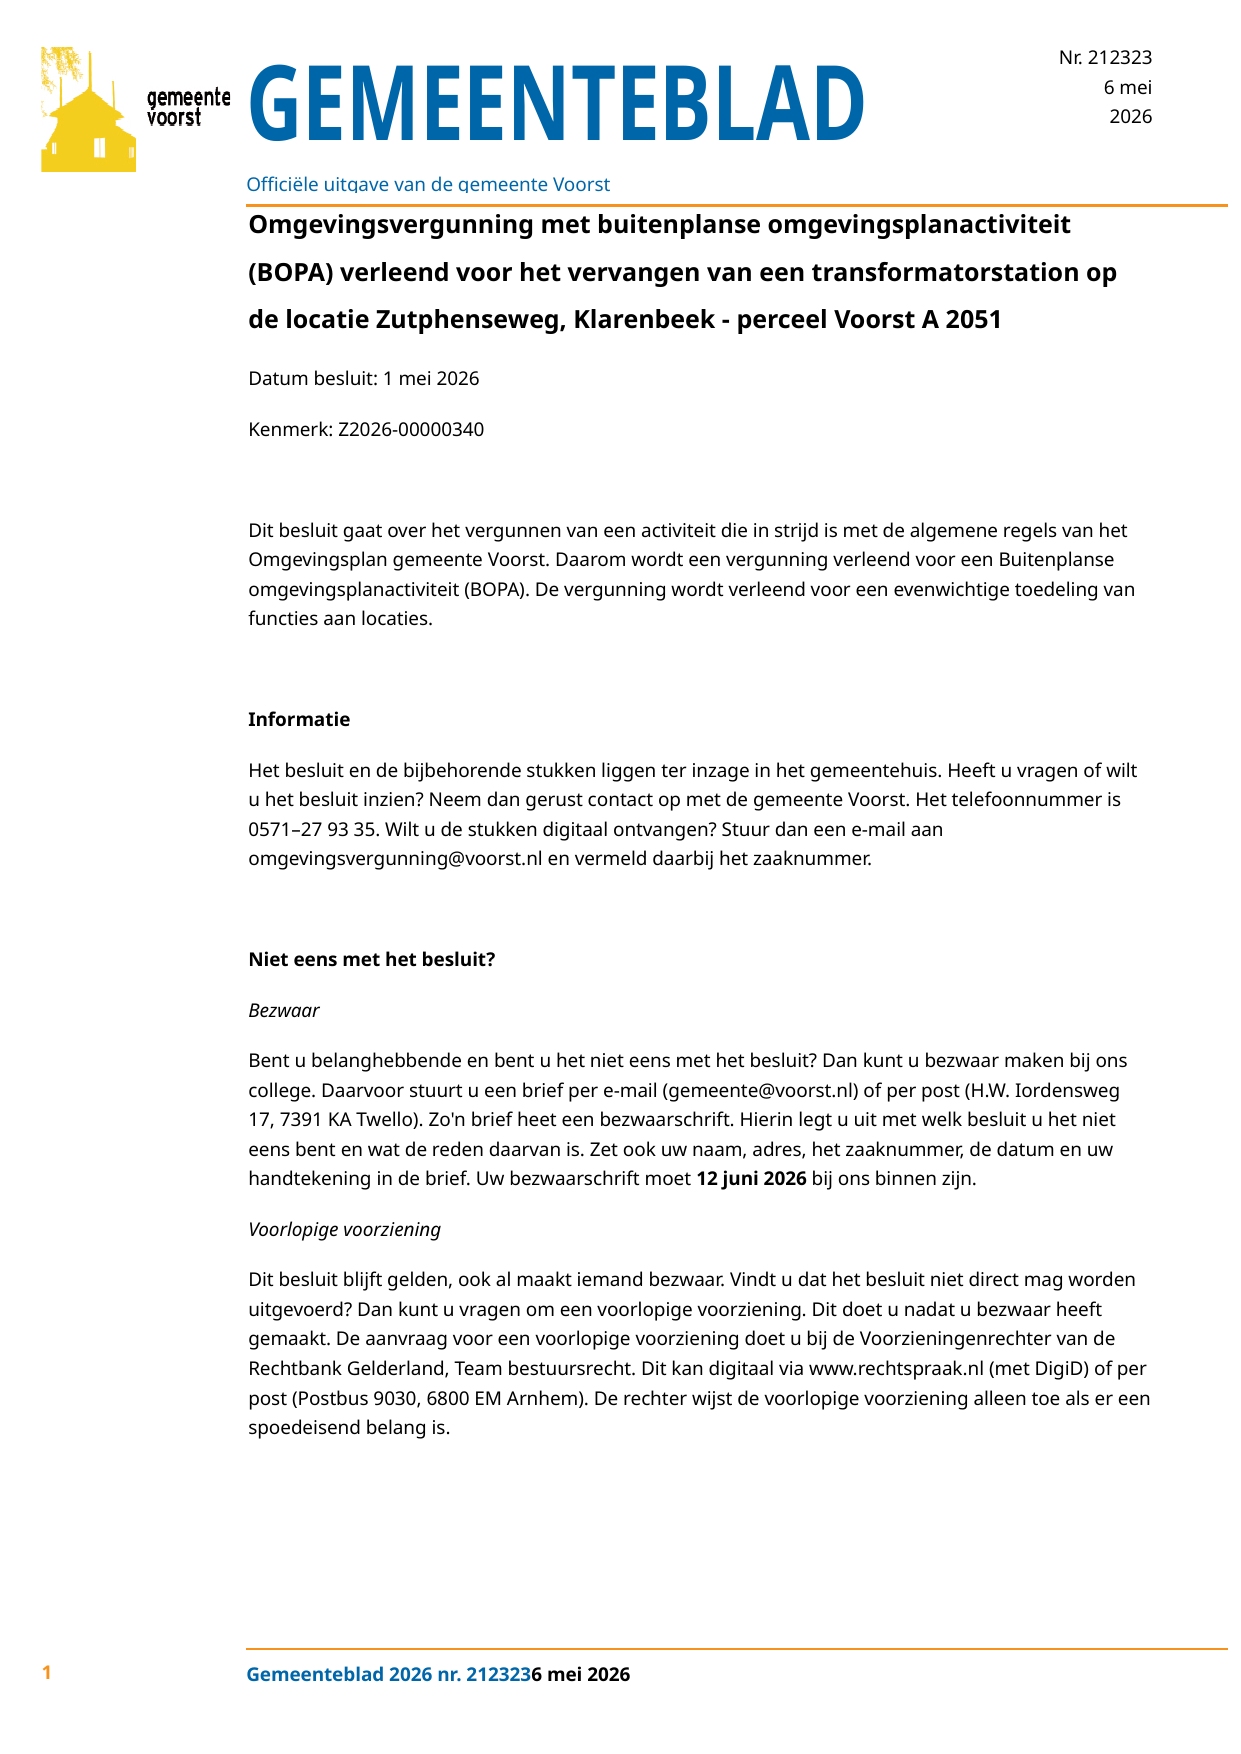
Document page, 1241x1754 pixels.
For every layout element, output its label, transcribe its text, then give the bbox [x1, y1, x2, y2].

picture [41, 47, 231, 172]
text Niet eens met het besluit? [248, 946, 1152, 972]
text Kenmerk: Z2026-00000340 [248, 416, 1152, 442]
text Bent u belanghebbende en bent u het niet eens met het besluit? Dan kunt u bezwaar maken bij ons college. Daarvoor stuurt u een brief per e-mail (gemeente@voorst.nl) of per post (H.W. Iordensweg 17, 7391 KA Twello). Zo'n brief heet een bezwaarschrift. Hierin legt u uit met welk besluit u het niet eens bent en wat de reden daarvan is. Zet ook uw naam, adres, het zaaknummer, de datum en uw handtekening in de brief. Uw bezwaarschrift moet 12 juni 2026 bij ons binnen zijn. [248, 1047, 1152, 1191]
text Het besluit en de bijbehorende stukken liggen ter inzage in het gemeentehuis. Heeft u vragen of wilt u het besluit inzien? Neem dan gerust contact op met de gemeente Voorst. Het telefoonnummer is 0571–27 93 35. Wilt u de stukken digitaal ontvangen? Stuur dan een e-mail aan omgevingsvergunning@voorst.nl en vermeld daarbij het zaaknummer. [248, 757, 1152, 871]
text Informatie [248, 706, 1152, 732]
text Voorlopige voorziening [248, 1216, 1152, 1242]
text Omgevingsvergunning met buitenplanse omgevingsplanactiviteit (BOPA) verleend voor het vervangen van een transformatorstation op de locatie Zutphenseweg, Klarenbeek - perceel Voorst A 2051 [248, 207, 1152, 336]
text Dit besluit gaat over het vergunnen van een activiteit die in strijd is met de algemene regels van het Omgevingsplan gemeente Voorst. Daarom wordt een vergunning verleend voor een Buitenplanse omgevingsplanactiviteit (BOPA). De vergunning wordt verleend voor een evenwichtige toedeling van functies aan locaties. [248, 517, 1152, 631]
text Datum besluit: 1 mei 2026 [248, 366, 1152, 391]
text Bezwaar [248, 997, 1152, 1022]
text Dit besluit blijft gelden, ook al maakt iemand bezwaar. Vindt u dat het besluit niet direct mag worden uitgevoerd? Dan kunt u vragen om een voorlopige voorziening. Dit doet u nadat u bezwaar heeft gemaakt. De aanvraag voor een voorlopige voorziening doet u bij de Voorzieningenrechter van de Rechtbank Gelderland, Team bestuursrecht. Dit kan digitaal via www.rechtspraak.nl (met DigiD) of per post (Postbus 9030, 6800 EM Arnhem). De rechter wijst de voorlopige voorziening alleen toe als er een spoedeisend belang is. [248, 1266, 1152, 1440]
